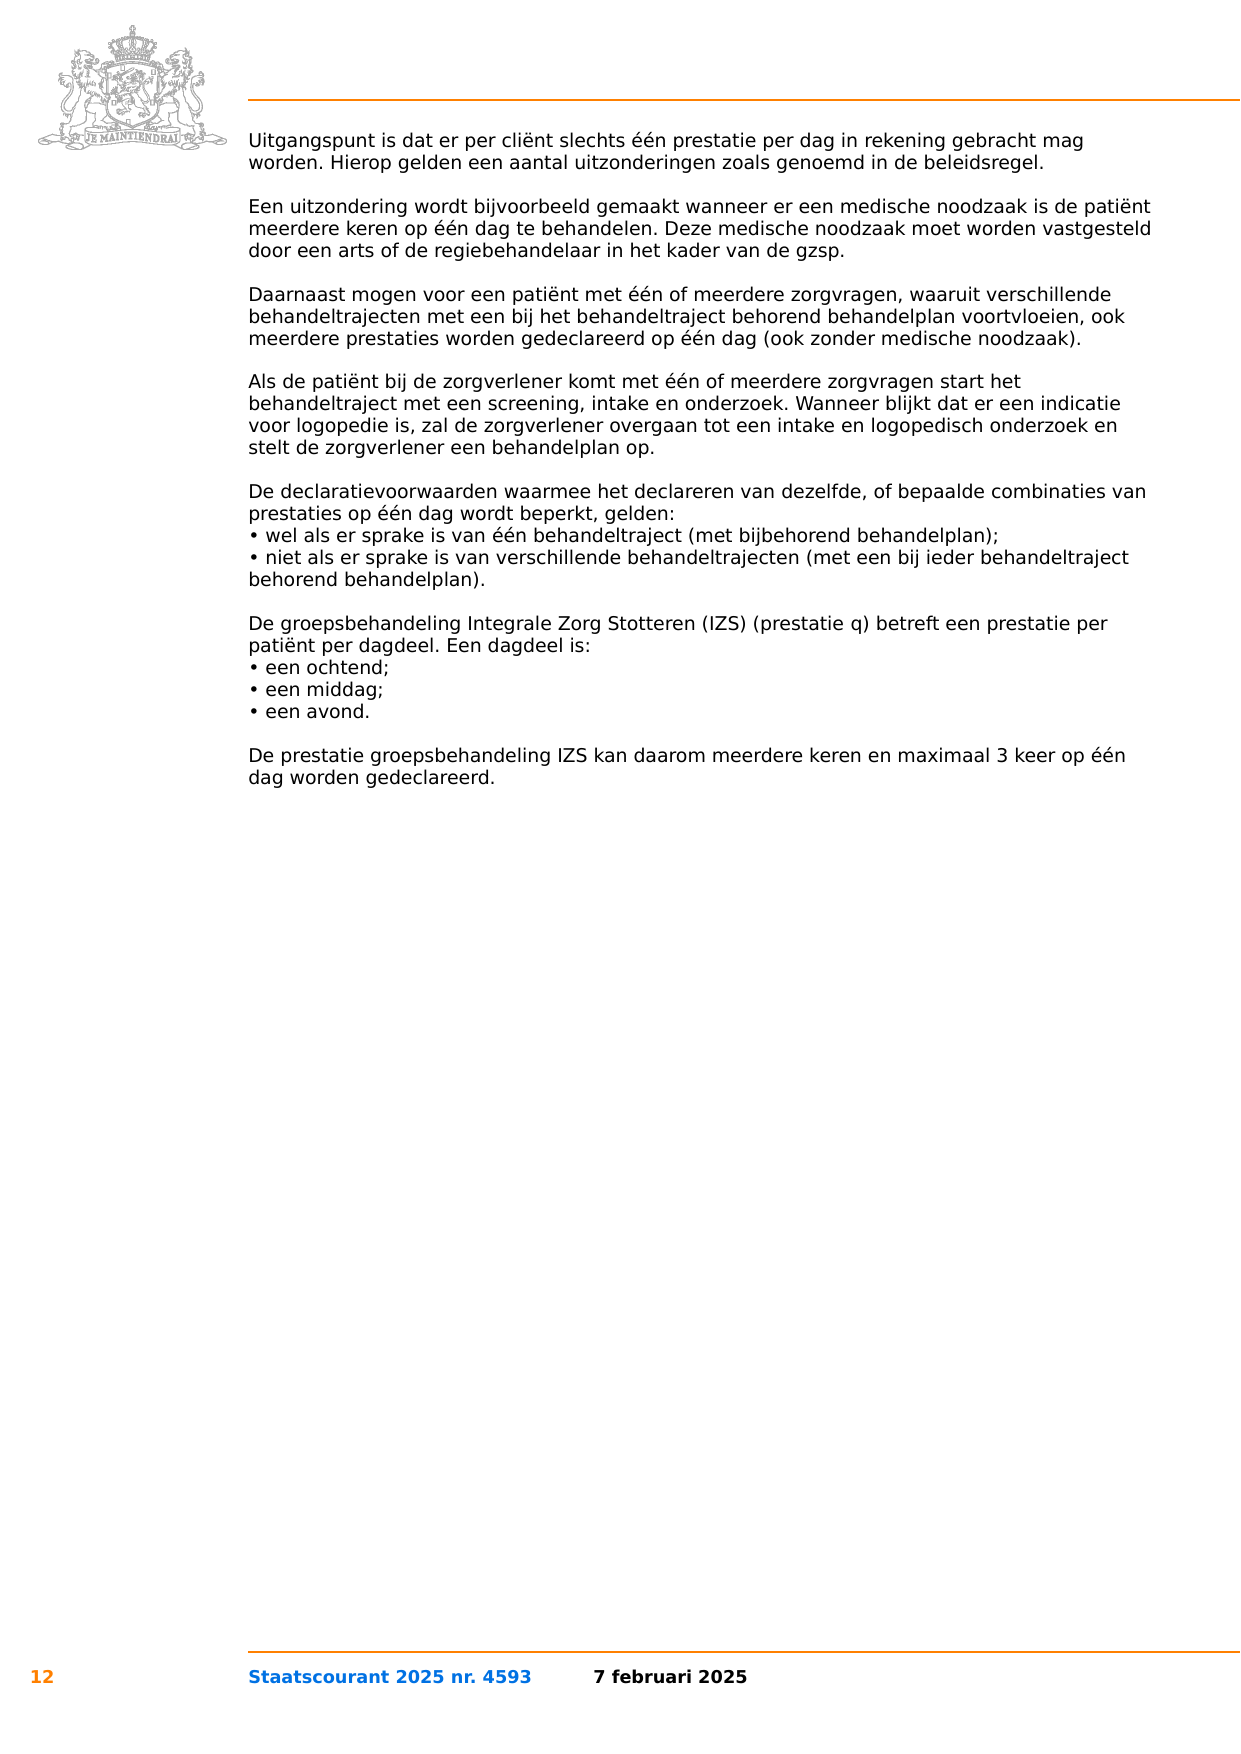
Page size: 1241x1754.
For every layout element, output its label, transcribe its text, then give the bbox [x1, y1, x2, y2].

text • een avond. [248, 701, 1163, 723]
text • niet als er sprake is van verschillende behandeltrajecten (met een bij ieder behandeltraject behorend behandelplan). [248, 547, 1163, 591]
text De prestatie groepsbehandeling IZS kan daarom meerdere keren en maximaal 3 keer op één dag worden gedeclareerd. [248, 745, 1163, 789]
text Daarnaast mogen voor een patiënt met één of meerdere zorgvragen, waaruit verschillende behandeltrajecten met een bij het behandeltraject behorend behandelplan voortvloeien, ook meerdere prestaties worden gedeclareerd op één dag (ook zonder medische noodzaak). [248, 283, 1163, 349]
text • een middag; [248, 679, 1163, 701]
picture [38, 25, 227, 150]
text Uitgangspunt is dat er per cliënt slechts één prestatie per dag in rekening gebracht mag worden. Hierop gelden een aantal uitzonderingen zoals genoemd in de beleidsregel. [248, 130, 1163, 174]
text • wel als er sprake is van één behandeltraject (met bijbehorend behandelplan); [248, 525, 1163, 547]
text De groepsbehandeling Integrale Zorg Stotteren (IZS) (prestatie q) betreft een prestatie per patiënt per dagdeel. Een dagdeel is: [248, 613, 1163, 657]
text De declaratievoorwaarden waarmee het declareren van dezelfde, of bepaalde combinaties van prestaties op één dag wordt beperkt, gelden: [248, 481, 1163, 525]
text • een ochtend; [248, 657, 1163, 679]
text Een uitzondering wordt bijvoorbeeld gemaakt wanneer er een medische noodzaak is de patiënt meerdere keren op één dag te behandelen. Deze medische noodzaak moet worden vastgesteld door een arts of de regiebehandelaar in het kader van de gzsp. [248, 196, 1163, 262]
text Als de patiënt bij de zorgverlener komt met één of meerdere zorgvragen start het behandeltraject met een screening, intake en onderzoek. Wanneer blijkt dat er een indicatie voor logopedie is, zal de zorgverlener overgaan tot een intake en logopedisch onderzoek en stelt de zorgverlener een behandelplan op. [248, 371, 1163, 459]
